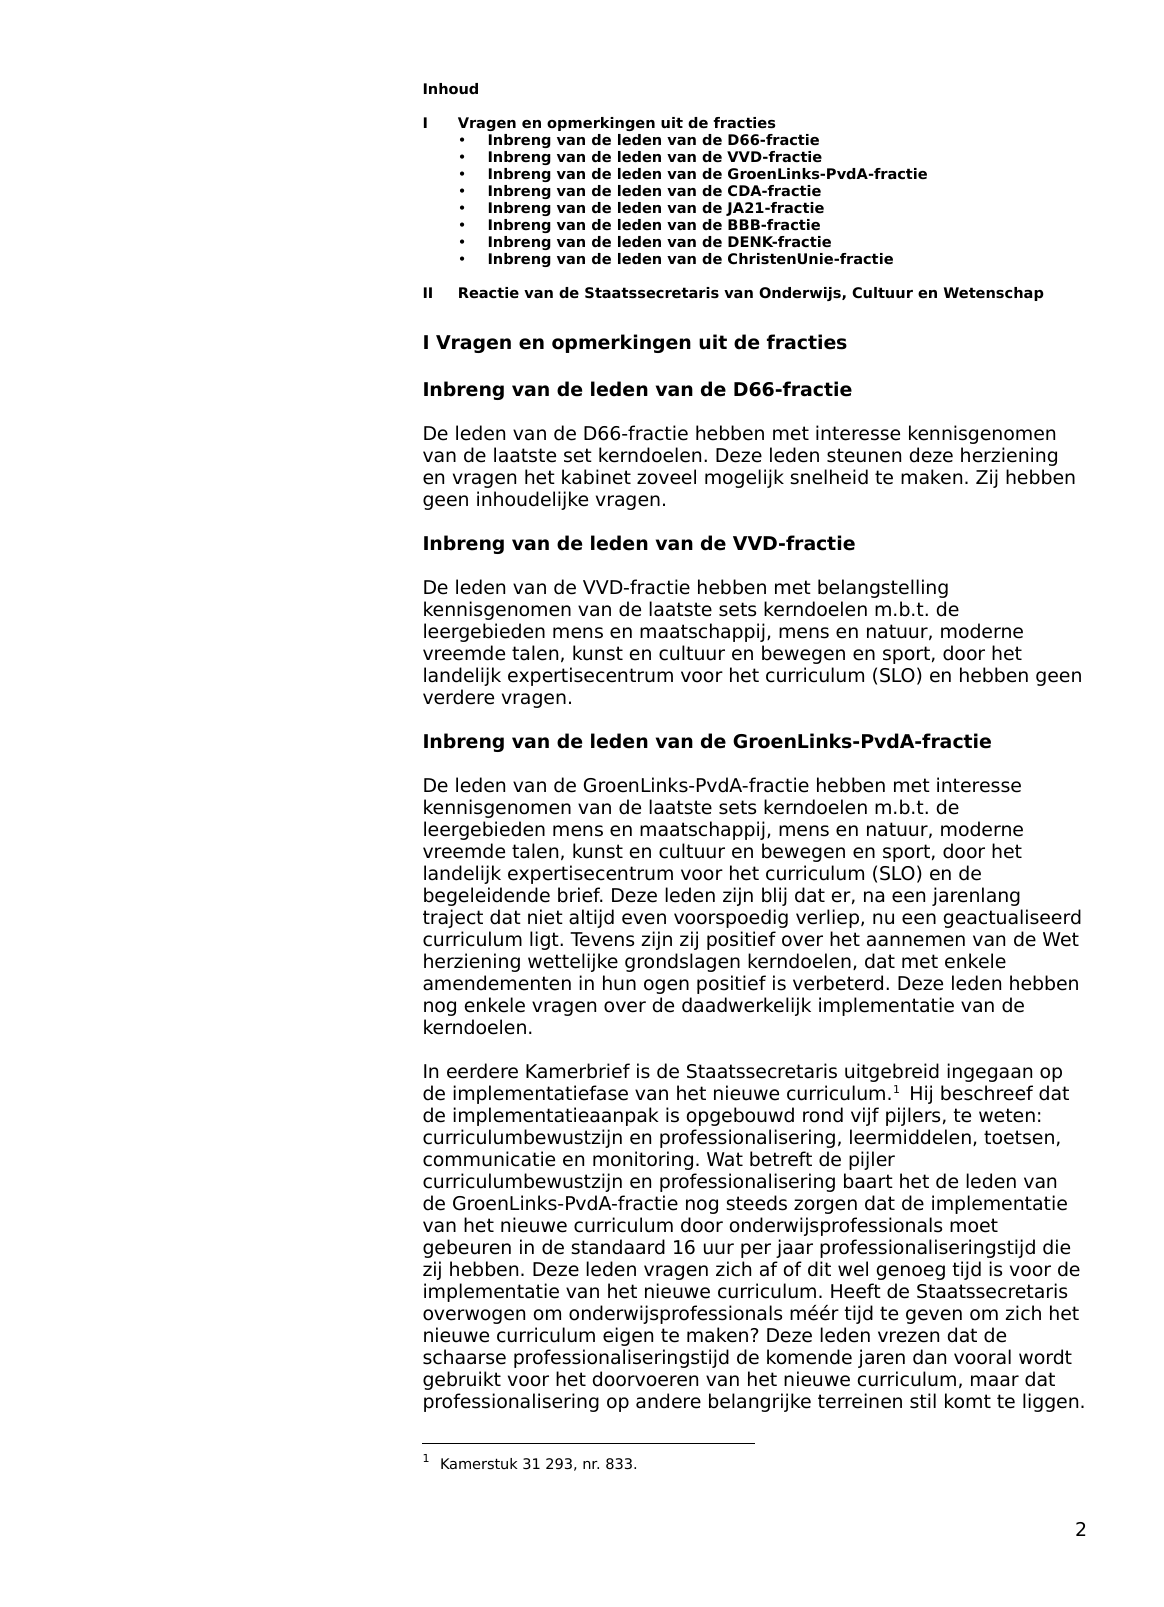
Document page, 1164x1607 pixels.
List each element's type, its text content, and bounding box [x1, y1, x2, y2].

table_cell [481, 98, 1087, 115]
subtitle I Vragen en opmerkingen uit de fracties [422, 332, 1087, 354]
table_cell • [452, 200, 481, 217]
text De leden van de GroenLinks-PvdA-fractie hebben met interesse kennisgenomen van de laatste sets kerndoelen m.b.t. de leergebieden mens en maatschappij, mens en natuur, moderne vreemde talen, kunst en cultuur en bewegen en sport, door het landelijk expertisecentrum voor het curriculum (SLO) en de begeleidende brief. Deze leden zijn blij dat er, na een jarenlang traject dat niet altijd even voorspoedig verliep, nu een geactualiseerd curriculum ligt. Tevens zijn zij positief over het aannemen van de Wet herziening wettelijke grondslagen kerndoelen, dat met enkele amendementen in hun ogen positief is verbeterd. Deze leden hebben nog enkele vragen over de daadwerkelijk implementatie van de kerndoelen. [422, 775, 1087, 1039]
table_cell Inbreng van de leden van de DENK-fractie [481, 234, 1087, 251]
table_cell [422, 200, 452, 217]
table_cell • [452, 149, 481, 166]
table_cell [422, 149, 452, 166]
table_cell Inbreng van de leden van de GroenLinks-PvdA-fractie [481, 166, 1087, 183]
table_cell Inbreng van de leden van de D66-fractie [481, 132, 1087, 149]
table_cell Inbreng van de leden van de CDA-fractie [481, 183, 1087, 200]
text De leden van de D66-fractie hebben met interesse kennisgenomen van de laatste set kerndoelen. Deze leden steunen deze herziening en vragen het kabinet zoveel mogelijk snelheid te maken. Zij hebben geen inhoudelijke vragen. [422, 423, 1087, 511]
table_cell • [452, 234, 481, 251]
table_cell [452, 98, 481, 115]
table_cell [422, 132, 452, 149]
table_cell [422, 183, 452, 200]
table_cell • [452, 132, 481, 149]
table_cell [452, 268, 481, 285]
table_cell Inbreng van de leden van de ChristenUnie-fractie [481, 251, 1087, 268]
table_cell Vragen en opmerkingen uit de fracties [452, 115, 1087, 132]
table_cell [422, 234, 452, 251]
table_header Inhoud [422, 81, 1087, 98]
table_cell • [452, 217, 481, 234]
table_cell [422, 98, 452, 115]
table_cell I [422, 115, 452, 132]
table_cell [422, 251, 452, 268]
table_cell [481, 268, 1087, 285]
table_cell Inbreng van de leden van de VVD-fractie [481, 149, 1087, 166]
text In eerdere Kamerbrief is de Staatssecretaris uitgebreid ingegaan op de implementatiefase van het nieuwe curriculum. Hij beschreef dat de implementatieaanpak is opgebouwd rond vijf pijlers, te weten: curriculumbewustzijn en professionalisering, leermiddelen, toetsen, communicatie en monitoring. Wat betreft de pijler curriculumbewustzijn en professionalisering baart het de leden van de GroenLinks-PvdA-fractie nog steeds zorgen dat de implementatie van het nieuwe curriculum door onderwijsprofessionals moet gebeuren in de standaard 16 uur per jaar professionaliseringstijd die zij hebben. Deze leden vragen zich af of dit wel genoeg tijd is voor de implementatie van het nieuwe curriculum. Heeft de Staatssecretaris overwogen om onderwijsprofessionals méér tijd te geven om zich het nieuwe curriculum eigen te maken? Deze leden vrezen dat de schaarse professionaliseringstijd de komende jaren dan vooral wordt gebruikt voor het doorvoeren van het nieuwe curriculum, maar dat professionalisering op andere belangrijke terreinen stil komt te liggen. [422, 1061, 1087, 1413]
subtitle Inbreng van de leden van de D66-fractie [422, 379, 1087, 401]
text Kamerstuk 31 293, nr. 833. [422, 1452, 1087, 1474]
table_cell [422, 268, 452, 285]
text De leden van de VVD-fractie hebben met belangstelling kennisgenomen van de laatste sets kerndoelen m.b.t. de leergebieden mens en maatschappij, mens en natuur, moderne vreemde talen, kunst en cultuur en bewegen en sport, door het landelijk expertisecentrum voor het curriculum (SLO) en hebben geen verdere vragen. [422, 577, 1087, 709]
table_cell II [422, 285, 452, 302]
table_cell [422, 166, 452, 183]
table_cell Inbreng van de leden van de JA21-fractie [481, 200, 1087, 217]
table_cell Reactie van de Staatssecretaris van Onderwijs, Cultuur en Wetenschap [452, 285, 1087, 302]
table_cell [422, 217, 452, 234]
table_cell • [452, 251, 481, 268]
subtitle Inbreng van de leden van de VVD-fractie [422, 533, 1087, 555]
table_cell Inbreng van de leden van de BBB-fractie [481, 217, 1087, 234]
table_cell • [452, 166, 481, 183]
subtitle Inbreng van de leden van de GroenLinks-PvdA-fractie [422, 731, 1087, 753]
table_cell • [452, 183, 481, 200]
